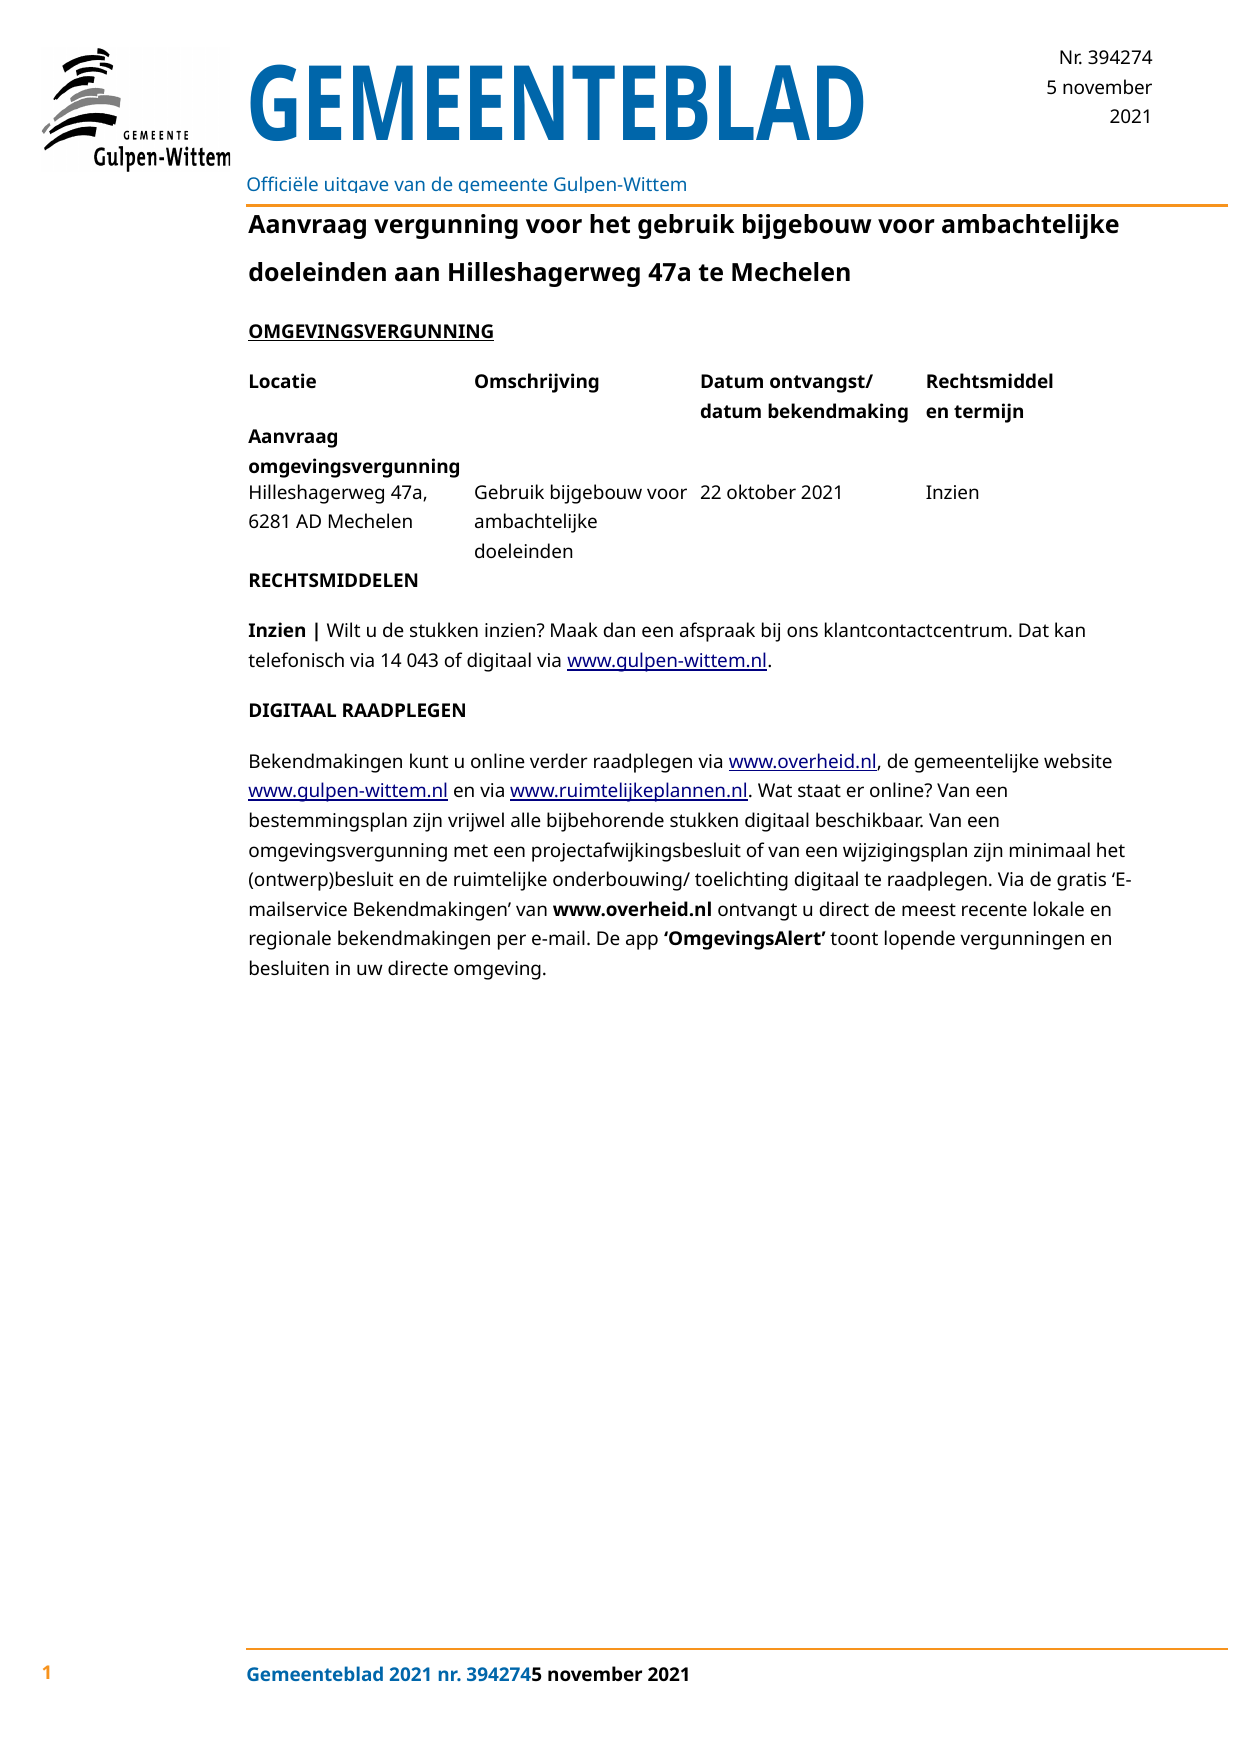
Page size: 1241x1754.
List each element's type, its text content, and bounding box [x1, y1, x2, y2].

table_cell Hilleshagerweg 47a, 6281 AD Mechelen [248, 479, 474, 564]
table_cell Inzien [926, 479, 1152, 564]
table_cell 22 oktober 2021 [700, 479, 926, 564]
text Bekendmakingen kunt u online verder raadplegen via www.overheid.nl, de gemeentelijke website www.gulpen-wittem.nl en via www.ruimtelijkeplannen.nl. Wat staat er online? Van een bestemmingsplan zijn vrijwel alle bijbehorende stukken digitaal beschikbaar. Van een omgevingsvergunning met een projectafwijkingsbesluit of van een wijzigingsplan zijn minimaal het (ontwerp)besluit en de ruimtelijke onderbouwing/ toelichting digitaal te raadplegen. Via de gratis ‘E-mailservice Bekendmakingen’ van www.overheid.nl ontvangt u direct de meest recente lokale en regionale bekendmakingen per e-mail. De app ‘OmgevingsAlert’ toont lopende vergunningen en besluiten in uw directe omgeving. [248, 748, 1152, 981]
table_header Locatie [248, 369, 474, 424]
table_cell Aanvraag omgevingsvergunning [248, 424, 474, 479]
text DIGITAAL RAADPLEGEN [248, 698, 1152, 723]
table_header Omschrijving [474, 369, 700, 424]
table_cell Gebruik bijgebouw voor ambachtelijke doeleinden [474, 479, 700, 564]
table_header Datum ontvangst/ datum bekendmaking [700, 369, 926, 424]
table_cell [926, 424, 1152, 479]
table_cell [474, 424, 700, 479]
text OMGEVINGSVERGUNNING [248, 318, 1152, 344]
picture [41, 47, 231, 172]
table_cell [700, 424, 926, 479]
text Aanvraag vergunning voor het gebruik bijgebouw voor ambachtelijke doeleinden aan Hilleshagerweg 47a te Mechelen [248, 207, 1152, 288]
table_header Rechtsmiddel en termijn [926, 369, 1152, 424]
text Inzien | Wilt u de stukken inzien? Maak dan een afspraak bij ons klantcontactcentrum. Dat kan telefonisch via 14 043 of digitaal via www.gulpen-wittem.nl. [248, 618, 1152, 673]
text RECHTSMIDDELEN [248, 567, 1152, 593]
